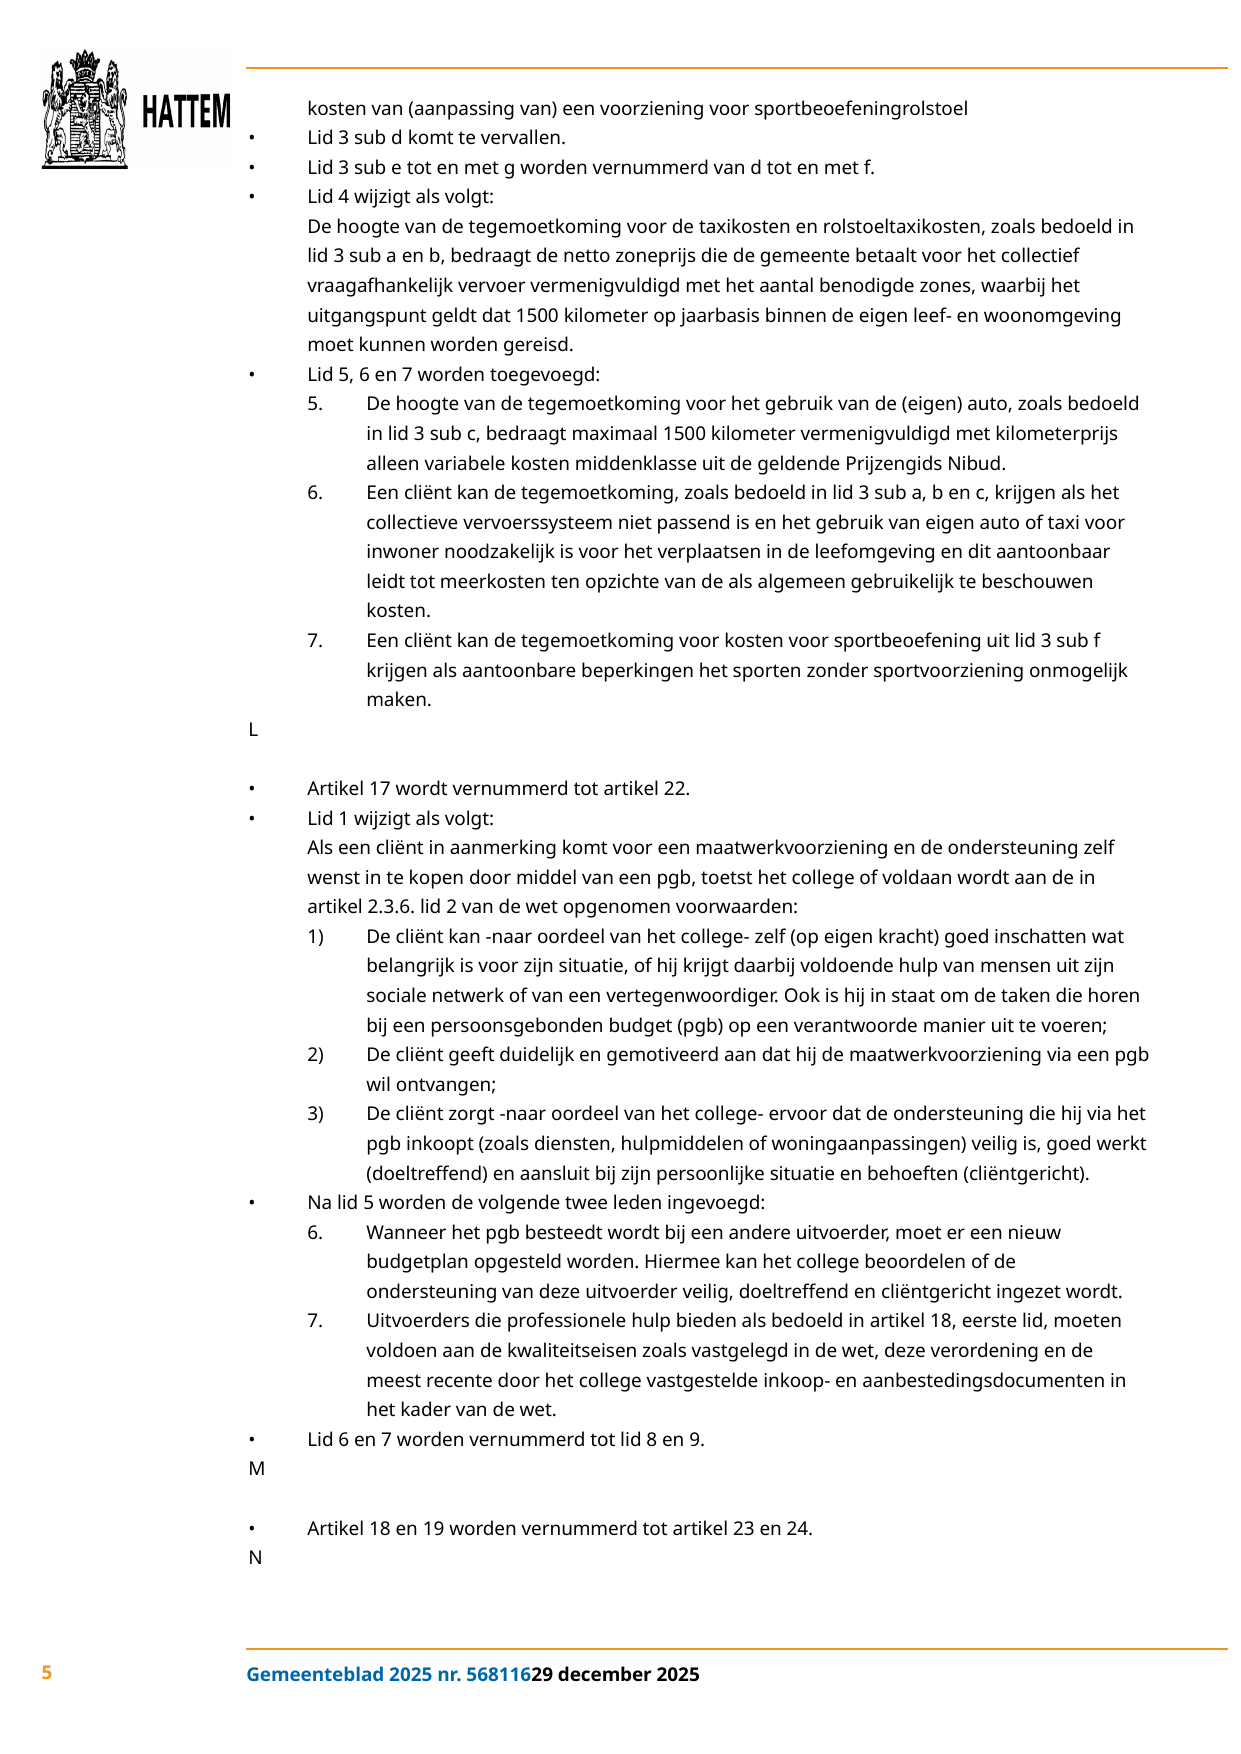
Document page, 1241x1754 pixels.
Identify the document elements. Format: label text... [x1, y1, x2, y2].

text L [248, 716, 1152, 742]
list Lid 1 wijzigt als volgt: [248, 805, 1152, 831]
list Artikel 17 wordt vernummerd tot artikel 22. [248, 775, 1152, 801]
list De hoogte van de tegemoetkoming voor de taxikosten en rolstoeltaxikosten, zoals bedoeld in lid 3 sub a en b, bedraagt de netto zoneprijs die de gemeente betaalt voor het collectief vraagafhankelijk vervoer vermenigvuldigd met het aantal benodigde zones, waarbij het uitgangspunt geldt dat 1500 kilometer op jaarbasis binnen de eigen leef- en woonomgeving moet kunnen worden gereisd. [248, 213, 1152, 357]
list Artikel 18 en 19 worden vernummerd tot artikel 23 en 24. [248, 1515, 1152, 1541]
picture [41, 47, 231, 172]
list Na lid 5 worden de volgende twee leden ingevoegd: [248, 1189, 1152, 1215]
list Lid 4 wijzigt als volgt: [248, 183, 1152, 209]
list Uitvoerders die professionele hulp bieden als bedoeld in artikel 18, eerste lid, moeten voldoen aan de kwaliteitseisen zoals vastgelegd in de wet, deze verordening en de meest recente door het college vastgestelde inkoop- en aanbestedingsdocumenten in het kader van de wet. [307, 1308, 1152, 1422]
list De cliënt geeft duidelijk en gemotiveerd aan dat hij de maatwerkvoorziening via een pgb wil ontvangen; [307, 1041, 1152, 1097]
list kosten van (aanpassing van) een voorziening voor sportbeoefeningrolstoel [248, 95, 1152, 121]
list Wanneer het pgb besteedt wordt bij een andere uitvoerder, moet er een nieuw budgetplan opgesteld worden. Hiermee kan het college beoordelen of de ondersteuning van deze uitvoerder veilig, doeltreffend en cliëntgericht ingezet wordt. [307, 1219, 1152, 1304]
text M [248, 1456, 1152, 1481]
list Lid 3 sub d komt te vervallen. [248, 124, 1152, 150]
list Lid 6 en 7 worden vernummerd tot lid 8 en 9. [248, 1426, 1152, 1452]
list De cliënt kan -naar oordeel van het college- zelf (op eigen kracht) goed inschatten wat belangrijk is voor zijn situatie, of hij krijgt daarbij voldoende hulp van mensen uit zijn sociale netwerk of van een vertegenwoordiger. Ook is hij in staat om de taken die horen bij een persoonsgebonden budget (pgb) op een verantwoorde manier uit te voeren; [307, 923, 1152, 1038]
list Een cliënt kan de tegemoetkoming voor kosten voor sportbeoefening uit lid 3 sub f krijgen als aantoonbare beperkingen het sporten zonder sportvoorziening onmogelijk maken. [307, 627, 1152, 712]
list Als een cliënt in aanmerking komt voor een maatwerkvoorziening en de ondersteuning zelf wenst in te kopen door middel van een pgb, toetst het college of voldaan wordt aan de in artikel 2.3.6. lid 2 van de wet opgenomen voorwaarden: [248, 834, 1152, 919]
text N [248, 1544, 1152, 1570]
list De cliënt zorgt -naar oordeel van het college- ervoor dat de ondersteuning die hij via het pgb inkoopt (zoals diensten, hulpmiddelen of woningaanpassingen) veilig is, goed werkt (doeltreffend) en aansluit bij zijn persoonlijke situatie en behoeften (cliëntgericht). [307, 1101, 1152, 1186]
list De hoogte van de tegemoetkoming voor het gebruik van de (eigen) auto, zoals bedoeld in lid 3 sub c, bedraagt maximaal 1500 kilometer vermenigvuldigd met kilometerprijs alleen variabele kosten middenklasse uit de geldende Prijzengids Nibud. [307, 391, 1152, 476]
list Lid 5, 6 en 7 worden toegevoegd: [248, 361, 1152, 387]
list Lid 3 sub e tot en met g worden vernummerd van d tot en met f. [248, 154, 1152, 180]
list Een cliënt kan de tegemoetkoming, zoals bedoeld in lid 3 sub a, b en c, krijgen als het collectieve vervoerssysteem niet passend is en het gebruik van eigen auto of taxi voor inwoner noodzakelijk is voor het verplaatsen in de leefomgeving en dit aantoonbaar leidt tot meerkosten ten opzichte van de als algemeen gebruikelijk te beschouwen kosten. [307, 479, 1152, 623]
